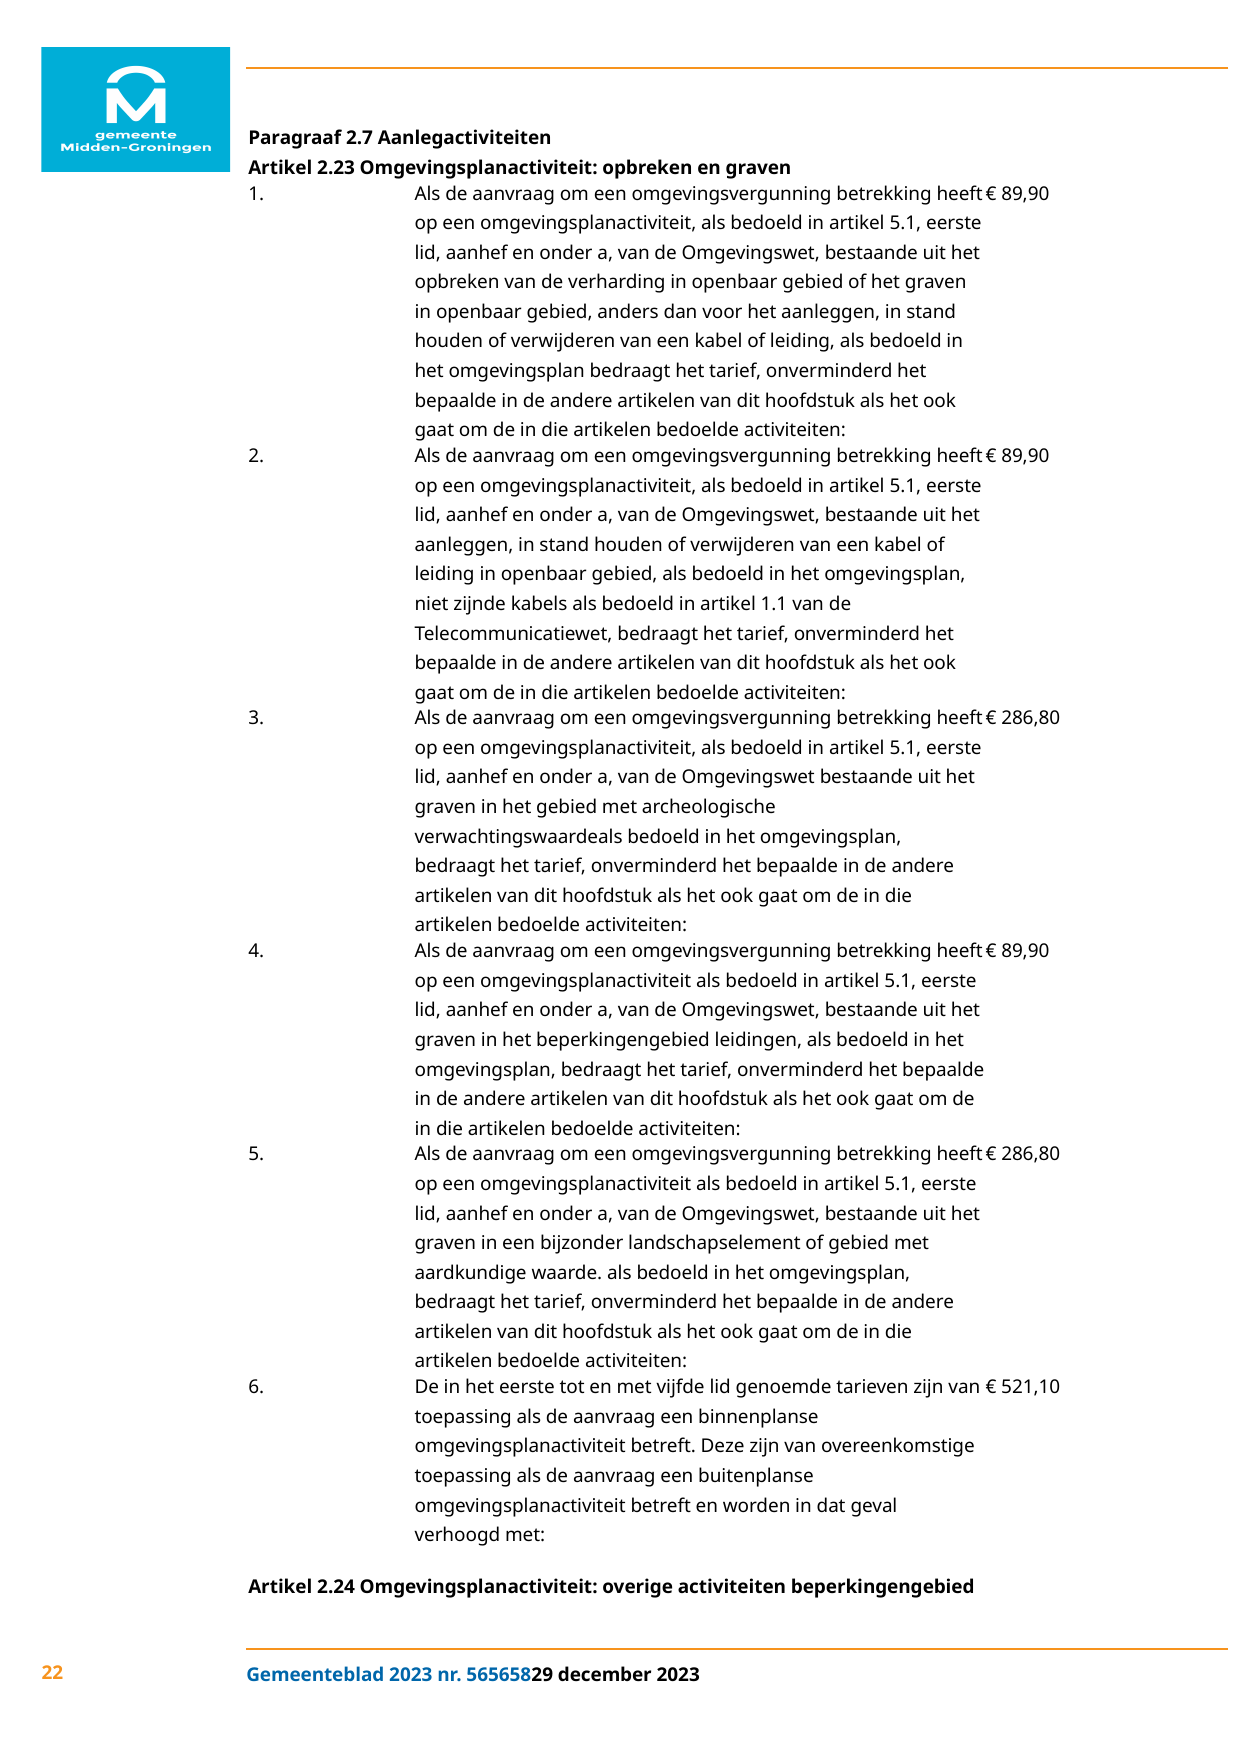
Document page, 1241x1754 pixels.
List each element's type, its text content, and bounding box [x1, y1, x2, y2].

table_cell € 89,90 [985, 180, 1152, 442]
table_cell 6. [248, 1374, 414, 1547]
table_cell € 89,90 [985, 938, 1152, 1141]
table_cell Artikel 2.24 Omgevingsplanactiviteit: overige activiteiten beperkingengebied [248, 1573, 985, 1598]
table_cell Als de aanvraag om een omgevingsvergunning betrekking heeft op een omgevingsplanactiviteit, als bedoeld in artikel 5.1, eerste lid, aanhef en onder a, van de Omgevingswet, bestaande uit het opbreken van de verharding in openbaar gebied of het graven in openbaar gebied, anders dan voor het aanleggen, in stand houden of verwijderen van een kabel of leiding, als bedoeld in het omgevingsplan bedraagt het tarief, onverminderd het bepaalde in de andere artikelen van dit hoofdstuk als het ook gaat om de in die artikelen bedoelde activiteiten: [414, 180, 985, 442]
table_cell Als de aanvraag om een omgevingsvergunning betrekking heeft op een omgevingsplanactiviteit, als bedoeld in artikel 5.1, eerste lid, aanhef en onder a, van de Omgevingswet bestaande uit het graven in het gebied met archeologische verwachtingswaardeals bedoeld in het omgevingsplan, bedraagt het tarief, onverminderd het bepaalde in de andere artikelen van dit hoofdstuk als het ook gaat om de in die artikelen bedoelde activiteiten: [414, 705, 985, 937]
table_cell 5. [248, 1141, 414, 1373]
table_cell Als de aanvraag om een omgevingsvergunning betrekking heeft op een omgevingsplanactiviteit als bedoeld in artikel 5.1, eerste lid, aanhef en onder a, van de Omgevingswet, bestaande uit het graven in het beperkingengebied leidingen, als bedoeld in het omgevingsplan, bedraagt het tarief, onverminderd het bepaalde in de andere artikelen van dit hoofdstuk als het ook gaat om de in die artikelen bedoelde activiteiten: [414, 938, 985, 1141]
table_cell 1. [248, 180, 414, 442]
table_header Artikel 2.23 Omgevingsplanactiviteit: opbreken en graven [248, 154, 985, 180]
text Paragraaf 2.7 Aanlegactiviteiten [248, 124, 1152, 150]
table_cell De in het eerste tot en met vijfde lid genoemde tarieven zijn van toepassing als de aanvraag een binnenplanse omgevingsplanactiviteit betreft. Deze zijn van overeenkomstige toepassing als de aanvraag een buitenplanse omgevingsplanactiviteit betreft en worden in dat geval verhoogd met: [414, 1374, 985, 1547]
table_cell 2. [248, 442, 414, 704]
table_header [985, 154, 1152, 180]
table_cell 3. [248, 705, 414, 937]
table_cell [985, 1547, 1152, 1573]
picture [184, 146, 190, 153]
table_cell € 286,80 [985, 1141, 1152, 1373]
table_cell € 521,10 [985, 1374, 1152, 1547]
table_cell [414, 1547, 985, 1573]
table_cell [248, 1547, 414, 1573]
picture [107, 89, 165, 122]
table_cell Als de aanvraag om een omgevingsvergunning betrekking heeft op een omgevingsplanactiviteit, als bedoeld in artikel 5.1, eerste lid, aanhef en onder a, van de Omgevingswet, bestaande uit het aanleggen, in stand houden of verwijderen van een kabel of leiding in openbaar gebied, als bedoeld in het omgevingsplan, niet zijnde kabels als bedoeld in artikel 1.1 van de Telecommunicatiewet, bedraagt het tarief, onverminderd het bepaalde in de andere artikelen van dit hoofdstuk als het ook gaat om de in die artikelen bedoelde activiteiten: [414, 442, 985, 704]
table_cell € 89,90 [985, 442, 1152, 704]
table_cell 4. [248, 938, 414, 1141]
table_cell € 286,80 [985, 705, 1152, 937]
table_cell [985, 1573, 1152, 1598]
table_cell Als de aanvraag om een omgevingsvergunning betrekking heeft op een omgevingsplanactiviteit als bedoeld in artikel 5.1, eerste lid, aanhef en onder a, van de Omgevingswet, bestaande uit het graven in een bijzonder landschapselement of gebied met aardkundige waarde. als bedoeld in het omgevingsplan, bedraagt het tarief, onverminderd het bepaalde in de andere artikelen van dit hoofdstuk als het ook gaat om de in die artikelen bedoelde activiteiten: [414, 1141, 985, 1373]
picture [108, 66, 164, 82]
